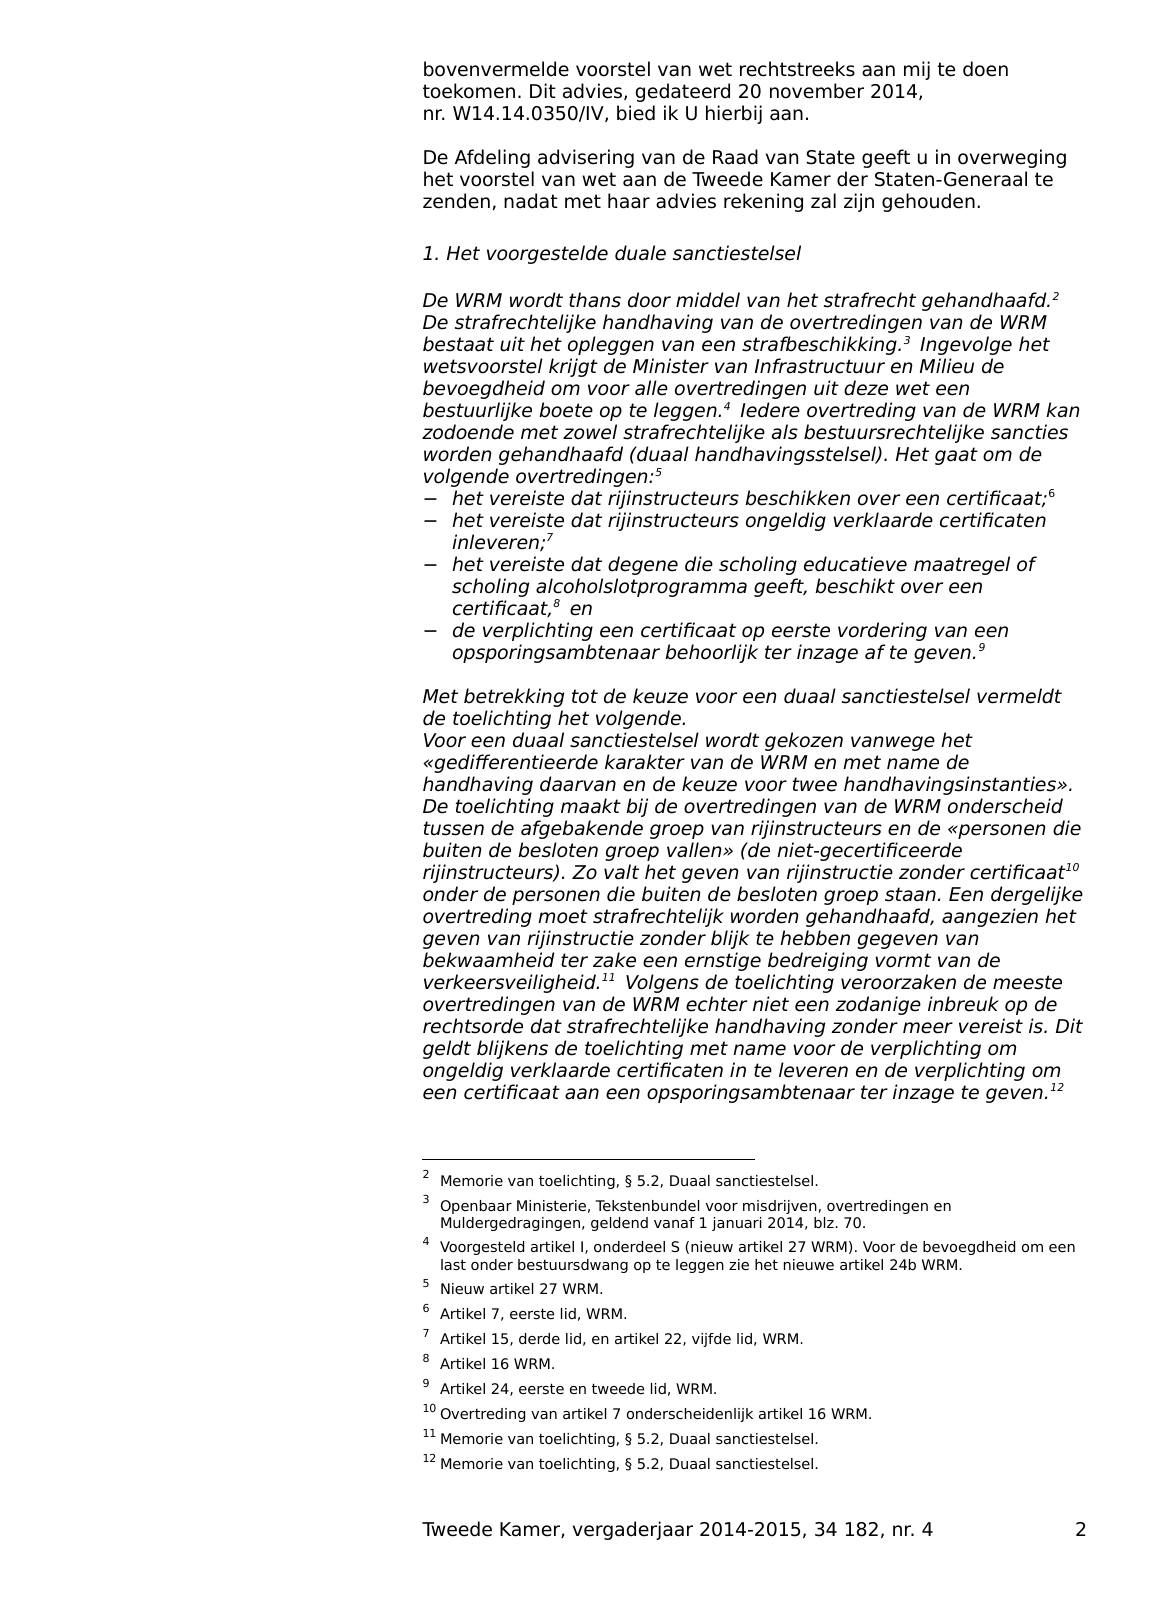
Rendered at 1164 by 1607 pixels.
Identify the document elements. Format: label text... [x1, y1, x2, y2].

text De WRM wordt thans door middel van het strafrecht gehandhaafd. De strafrechtelijke handhaving van de overtredingen van de WRM bestaat uit het opleggen van een strafbeschikking. Ingevolge het wetsvoorstel krijgt de Minister van Infrastructuur en Milieu de bevoegdheid om voor alle overtredingen uit deze wet een bestuurlijke boete op te leggen. Iedere overtreding van de WRM kan zodoende met zowel strafrechtelijke als bestuursrechtelijke sancties worden gehandhaafd (duaal handhavingsstelsel). Het gaat om de volgende overtredingen: [422, 290, 1087, 488]
text Memorie van toelichting, § 5.2, Duaal sanctiestelsel. [422, 1427, 1087, 1449]
text Met betrekking tot de keuze voor een duaal sanctiestelsel vermeldt de toelichting het volgende. [422, 686, 1087, 730]
text Artikel 24, eerste en tweede lid, WRM. [422, 1377, 1087, 1399]
text − de verplichting een certificaat op eerste vordering van een opsporingsambtenaar behoorlijk ter inzage af te geven. [422, 620, 1087, 664]
text De Afdeling advisering van de Raad van State geeft u in overweging het voorstel van wet aan de Tweede Kamer der Staten-Generaal te zenden, nadat met haar advies rekening zal zijn gehouden. [422, 147, 1087, 213]
text Artikel 15, derde lid, en artikel 22, vijfde lid, WRM. [422, 1327, 1087, 1349]
subtitle 1. Het voorgestelde duale sanctiestelsel [422, 243, 1087, 265]
text Nieuw artikel 27 WRM. [422, 1277, 1087, 1299]
text − het vereiste dat degene die scholing educatieve maatregel of scholing alcoholslotprogramma geeft, beschikt over een certificaat, en [422, 554, 1087, 620]
text − het vereiste dat rijinstructeurs beschikken over een certificaat; [422, 488, 1087, 510]
text bovenvermelde voorstel van wet rechtstreeks aan mij te doen toekomen. Dit advies, gedateerd 20 november 2014, nr. W14.14.0350/IV, bied ik U hierbij aan. [422, 59, 1087, 125]
text Voorgesteld artikel I, onderdeel S (nieuw artikel 27 WRM). Voor de bevoegdheid om een last onder bestuursdwang op te leggen zie het nieuwe artikel 24b WRM. [422, 1235, 1087, 1274]
text Openbaar Ministerie, Tekstenbundel voor misdrijven, overtredingen en Muldergedragingen, geldend vanaf 1 januari 2014, blz. 70. [422, 1193, 1087, 1232]
text Memorie van toelichting, § 5.2, Duaal sanctiestelsel. [422, 1452, 1087, 1474]
text Artikel 7, eerste lid, WRM. [422, 1302, 1087, 1324]
text − het vereiste dat rijinstructeurs ongeldig verklaarde certificaten inleveren; [422, 510, 1087, 554]
text Artikel 16 WRM. [422, 1352, 1087, 1374]
text Voor een duaal sanctiestelsel wordt gekozen vanwege het «gedifferentieerde karakter van de WRM en met name de handhaving daarvan en de keuze voor twee handhavingsinstanties». De toelichting maakt bij de overtredingen van de WRM onderscheid tussen de afgebakende groep van rijinstructeurs en de «personen die buiten de besloten groep vallen» (de niet-gecertificeerde rijinstructeurs). Zo valt het geven van rijinstructie zonder certificaat onder de personen die buiten de besloten groep staan. Een dergelijke overtreding moet strafrechtelijk worden gehandhaafd, aangezien het geven van rijinstructie zonder blijk te hebben gegeven van bekwaamheid ter zake een ernstige bedreiging vormt van de verkeersveiligheid. Volgens de toelichting veroorzaken de meeste overtredingen van de WRM echter niet een zodanige inbreuk op de rechtsorde dat strafrechtelijke handhaving zonder meer vereist is. Dit geldt blijkens de toelichting met name voor de verplichting om ongeldig verklaarde certificaten in te leveren en de verplichting om een certificaat aan een opsporingsambtenaar ter inzage te geven. [422, 730, 1087, 1103]
text Memorie van toelichting, § 5.2, Duaal sanctiestelsel. [422, 1168, 1087, 1191]
text Overtreding van artikel 7 onderscheidenlijk artikel 16 WRM. [422, 1402, 1087, 1424]
